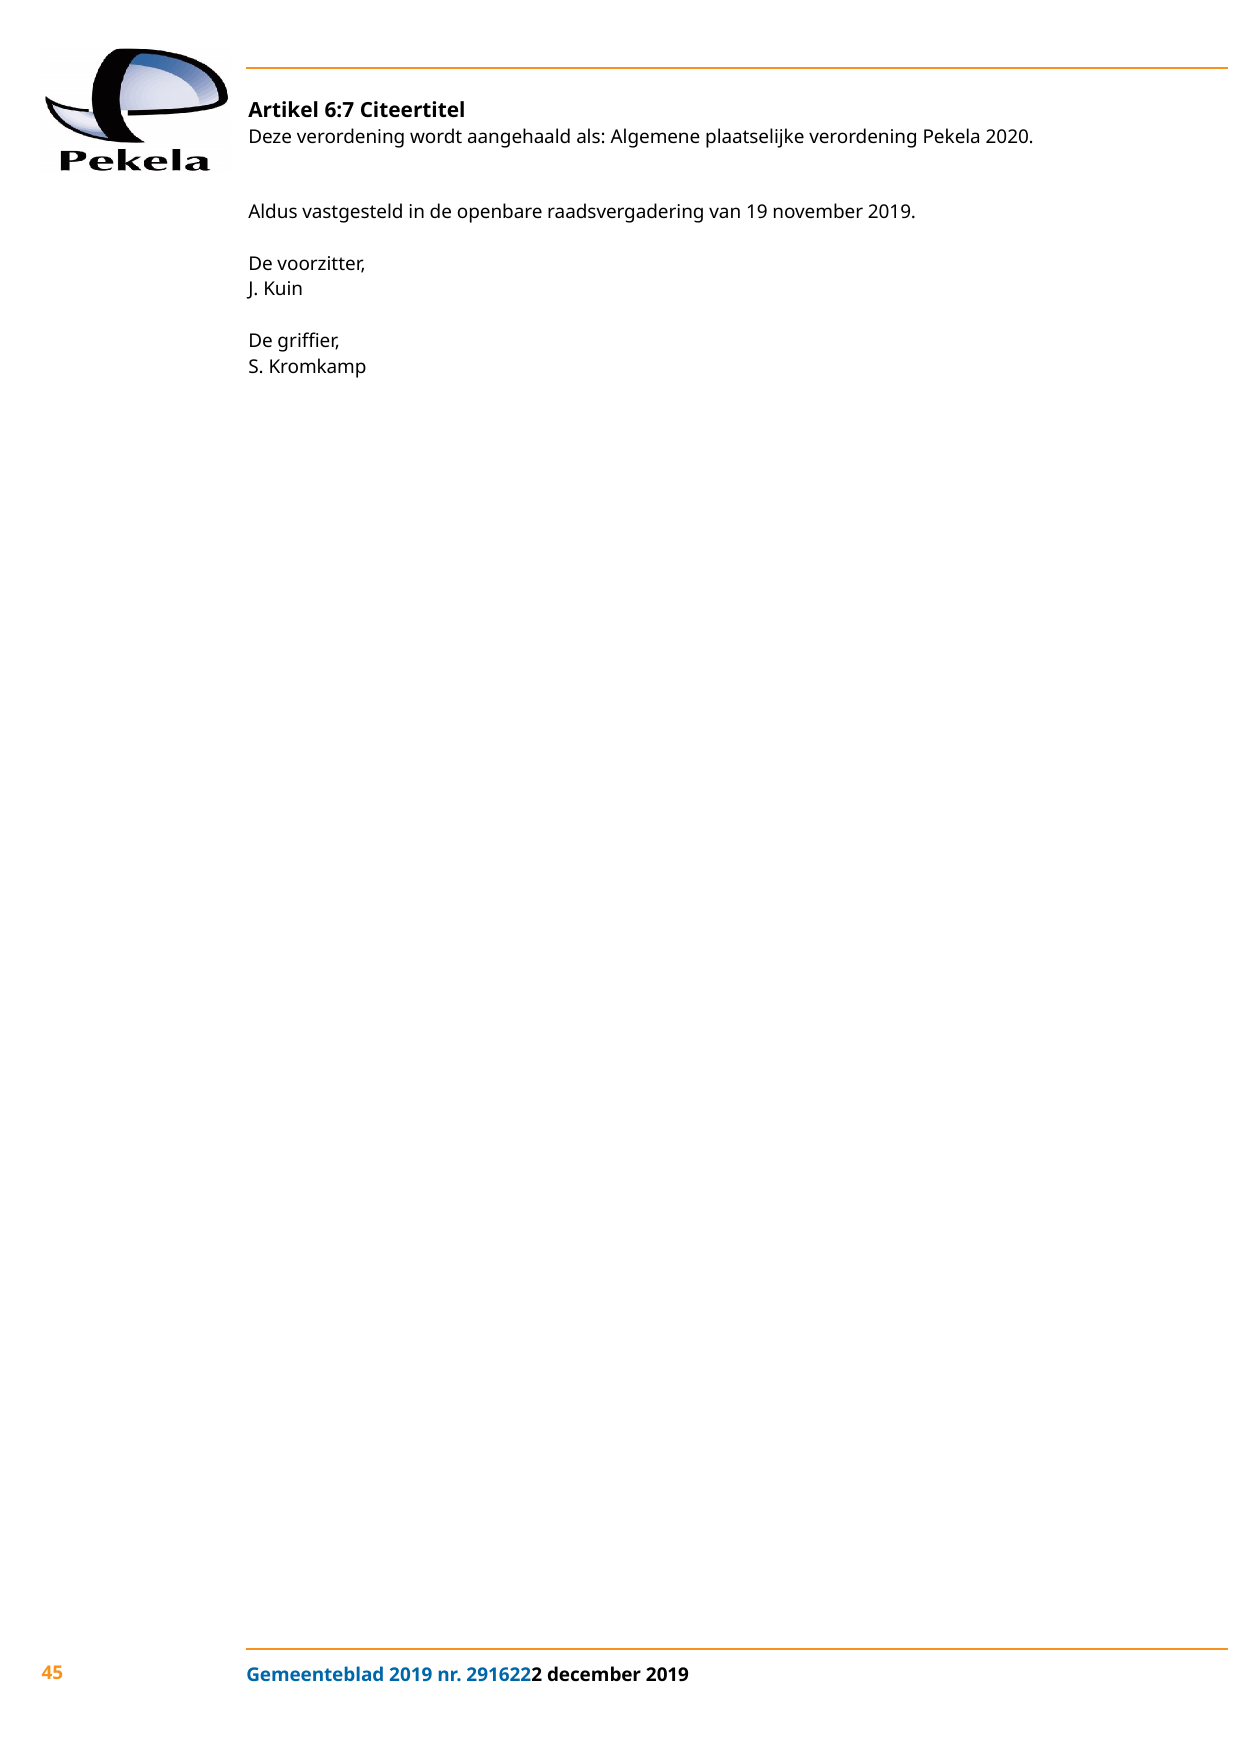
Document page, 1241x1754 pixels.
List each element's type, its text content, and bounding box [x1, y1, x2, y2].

text Aldus vastgesteld in de openbare raadsvergadering van 19 november 2019. [248, 198, 1152, 224]
text Deze verordening wordt aangehaald als: Algemene plaatselijke verordening Pekela 2020. [248, 123, 1152, 149]
text De griffier, [248, 327, 1152, 353]
picture [41, 47, 231, 172]
text Artikel 6:7 Citeertitel [248, 95, 1152, 123]
text J. Kuin [248, 276, 1152, 301]
text S. Kromkamp [248, 353, 1152, 378]
text De voorzitter, [248, 250, 1152, 276]
